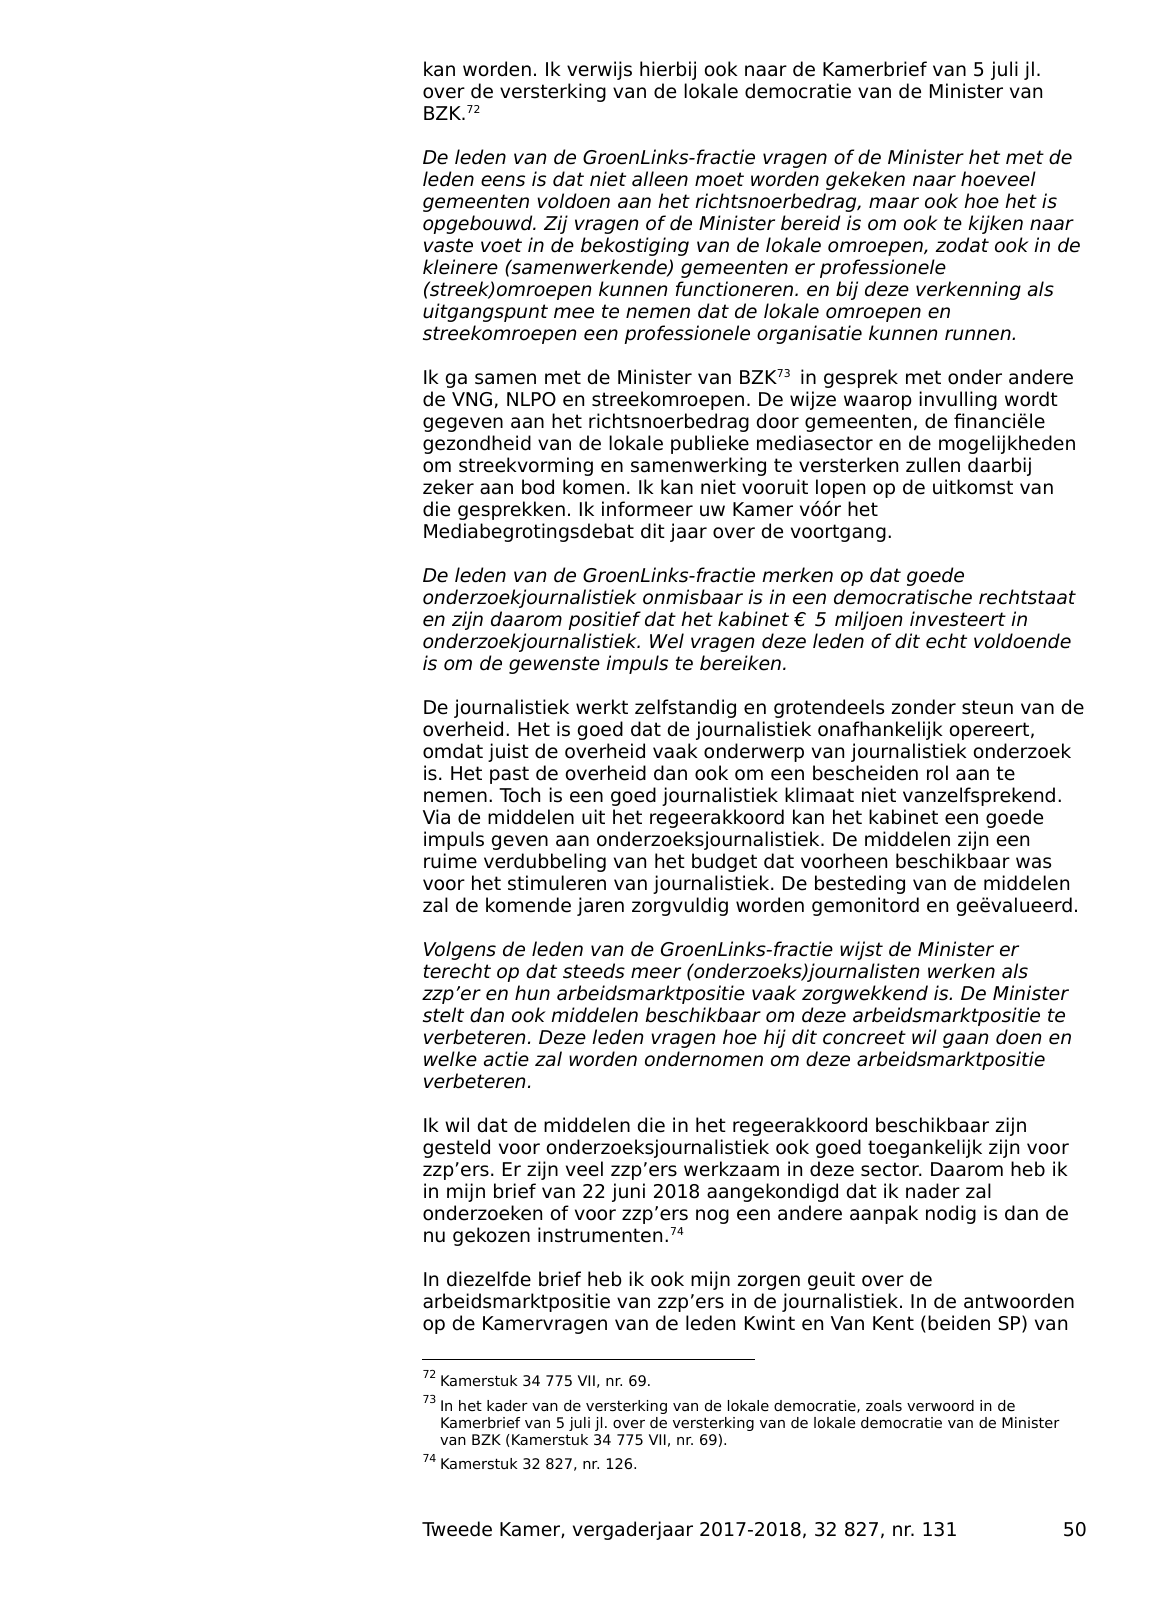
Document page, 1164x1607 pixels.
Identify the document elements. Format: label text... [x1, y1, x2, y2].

text Ik ga samen met de Minister van BZK in gesprek met onder andere de VNG, NLPO en streekomroepen. De wijze waarop invulling wordt gegeven aan het richtsnoerbedrag door gemeenten, de financiële gezondheid van de lokale publieke mediasector en de mogelijkheden om streekvorming en samenwerking te versterken zullen daarbij zeker aan bod komen. Ik kan niet vooruit lopen op de uitkomst van die gesprekken. Ik informeer uw Kamer vóór het Mediabegrotingsdebat dit jaar over de voortgang. [422, 367, 1087, 543]
text Kamerstuk 34 775 VII, nr. 69. [422, 1368, 1087, 1391]
text De journalistiek werkt zelfstandig en grotendeels zonder steun van de overheid. Het is goed dat de journalistiek onafhankelijk opereert, omdat juist de overheid vaak onderwerp van journalistiek onderzoek is. Het past de overheid dan ook om een bescheiden rol aan te nemen. Toch is een goed journalistiek klimaat niet vanzelfsprekend. Via de middelen uit het regeerakkoord kan het kabinet een goede impuls geven aan onderzoeksjournalistiek. De middelen zijn een ruime verdubbeling van het budget dat voorheen beschikbaar was voor het stimuleren van journalistiek. De besteding van de middelen zal de komende jaren zorgvuldig worden gemonitord en geëvalueerd. [422, 697, 1087, 917]
text In het kader van de versterking van de lokale democratie, zoals verwoord in de Kamerbrief van 5 juli jl. over de versterking van de lokale democratie van de Minister van BZK (Kamerstuk 34 775 VII, nr. 69). [422, 1393, 1087, 1449]
text Kamerstuk 32 827, nr. 126. [422, 1452, 1087, 1474]
text kan worden. Ik verwijs hierbij ook naar de Kamerbrief van 5 juli jl. over de versterking van de lokale democratie van de Minister van BZK. [422, 59, 1087, 125]
text Volgens de leden van de GroenLinks-fractie wijst de Minister er terecht op dat steeds meer (onderzoeks)journalisten werken als zzp’er en hun arbeidsmarktpositie vaak zorgwekkend is. De Minister stelt dan ook middelen beschikbaar om deze arbeidsmarktpositie te verbeteren. Deze leden vragen hoe hij dit concreet wil gaan doen en welke actie zal worden ondernomen om deze arbeidsmarktpositie verbeteren. [422, 939, 1087, 1093]
text In diezelfde brief heb ik ook mijn zorgen geuit over de arbeidsmarktpositie van zzp’ers in de journalistiek. In de antwoorden op de Kamervragen van de leden Kwint en Van Kent (beiden SP) van [422, 1269, 1087, 1335]
text De leden van de GroenLinks-fractie vragen of de Minister het met de leden eens is dat niet alleen moet worden gekeken naar hoeveel gemeenten voldoen aan het richtsnoerbedrag, maar ook hoe het is opgebouwd. Zij vragen of de Minister bereid is om ook te kijken naar vaste voet in de bekostiging van de lokale omroepen, zodat ook in de kleinere (samenwerkende) gemeenten er professionele (streek)omroepen kunnen functioneren. en bij deze verkenning als uitgangspunt mee te nemen dat de lokale omroepen en streekomroepen een professionele organisatie kunnen runnen. [422, 147, 1087, 345]
text De leden van de GroenLinks-fractie merken op dat goede onderzoekjournalistiek onmisbaar is in een democratische rechtstaat en zijn daarom positief dat het kabinet € 5 miljoen investeert in onderzoekjournalistiek. Wel vragen deze leden of dit echt voldoende is om de gewenste impuls te bereiken. [422, 565, 1087, 675]
text Ik wil dat de middelen die in het regeerakkoord beschikbaar zijn gesteld voor onderzoeksjournalistiek ook goed toegankelijk zijn voor zzp’ers. Er zijn veel zzp’ers werkzaam in deze sector. Daarom heb ik in mijn brief van 22 juni 2018 aangekondigd dat ik nader zal onderzoeken of voor zzp’ers nog een andere aanpak nodig is dan de nu gekozen instrumenten. [422, 1115, 1087, 1247]
